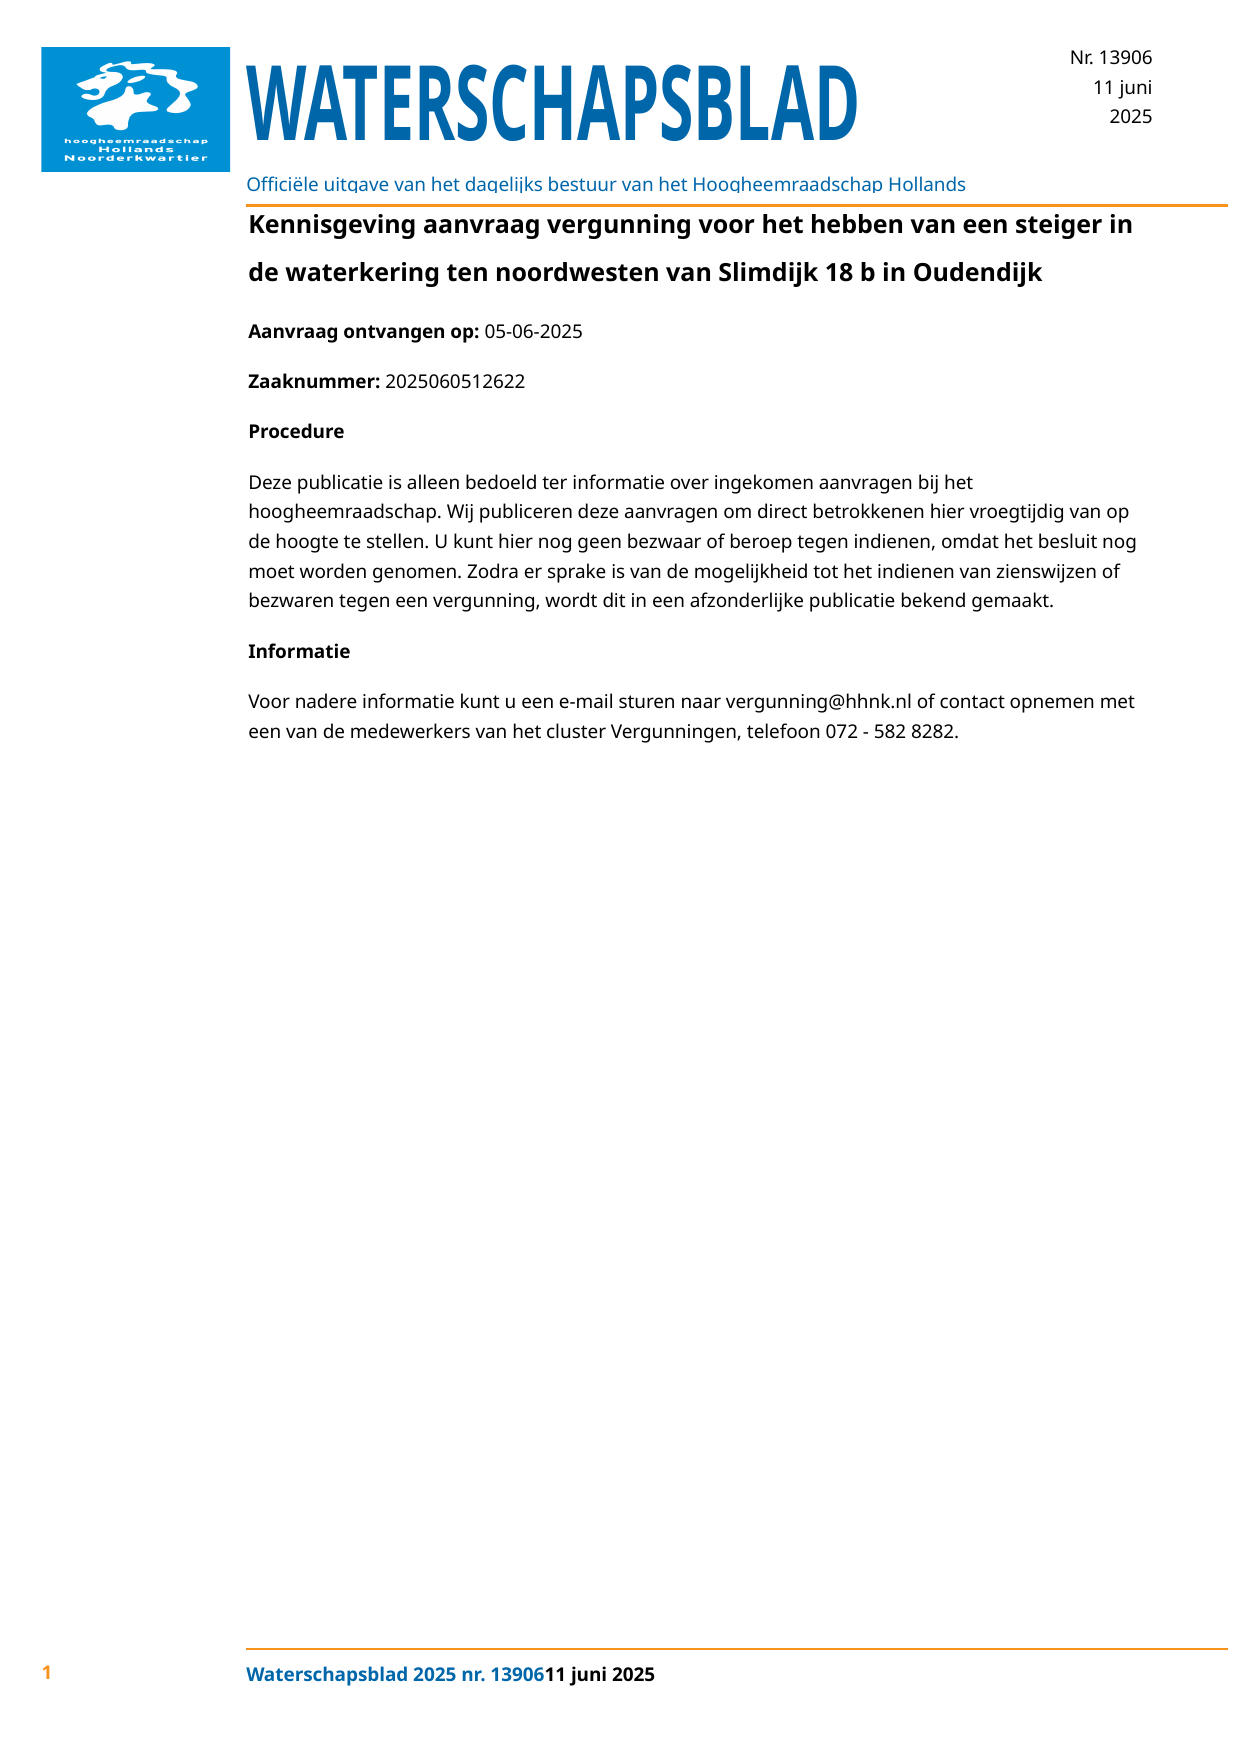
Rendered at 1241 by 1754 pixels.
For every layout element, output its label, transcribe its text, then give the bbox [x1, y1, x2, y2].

text Kennisgeving aanvraag vergunning voor het hebben van een steiger in de waterkering ten noordwesten van Slimdijk 18 b in Oudendijk [248, 207, 1152, 288]
picture [88, 87, 157, 130]
text Procedure [248, 419, 1152, 444]
picture [118, 62, 197, 112]
text Voor nadere informatie kunt u een e-mail sturen naar vergunning@hhnk.nl of contact opnemen met een van de medewerkers van het cluster Vergunningen, telefoon 072 - 582 8282. [248, 688, 1152, 744]
text Aanvraag ontvangen op: 05-06-2025 [248, 318, 1152, 344]
text Zaaknummer: 2025060512622 [248, 368, 1152, 394]
picture [78, 64, 122, 99]
text Deze publicatie is alleen bedoeld ter informatie over ingekomen aanvragen bij het hoogheemraadschap. Wij publiceren deze aanvragen om direct betrokkenen hier vroegtijdig van op de hoogte te stellen. U kunt hier nog geen bezwaar of beroep tegen indienen, omdat het besluit nog moet worden genomen. Zodra er sprake is van de mogelijkheid tot het indienen van zienswijzen of bezwaren tegen een vergunning, wordt dit in een afzonderlijke publicatie bekend gemaakt. [248, 469, 1152, 613]
text Informatie [248, 638, 1152, 664]
picture [129, 76, 144, 82]
